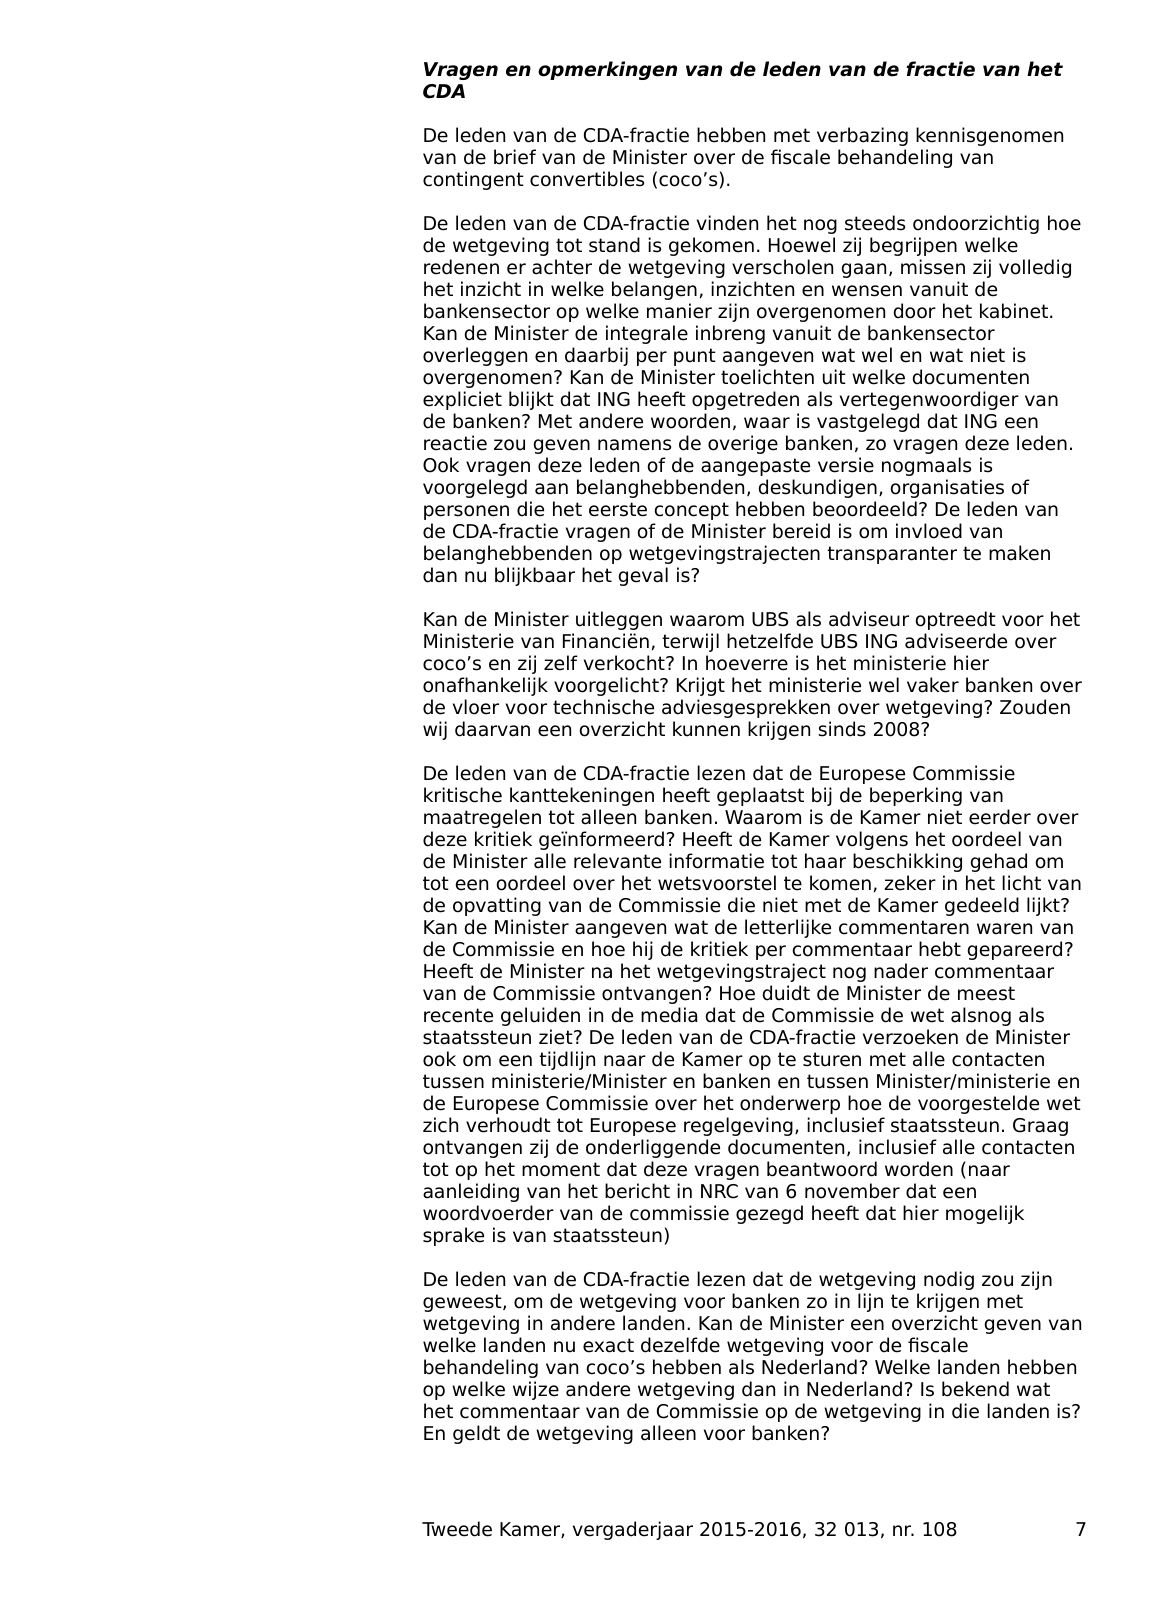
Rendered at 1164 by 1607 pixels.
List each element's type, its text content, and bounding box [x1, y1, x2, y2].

text Kan de Minister uitleggen waarom UBS als adviseur optreedt voor het Ministerie van Financiën, terwijl hetzelfde UBS ING adviseerde over coco’s en zij zelf verkocht? In hoeverre is het ministerie hier onafhankelijk voorgelicht? Krijgt het ministerie wel vaker banken over de vloer voor technische adviesgesprekken over wetgeving? Zouden wij daarvan een overzicht kunnen krijgen sinds 2008? [422, 609, 1087, 741]
subtitle Vragen en opmerkingen van de leden van de fractie van het CDA [422, 59, 1087, 103]
text De leden van de CDA-fractie lezen dat de wetgeving nodig zou zijn geweest, om de wetgeving voor banken zo in lijn te krijgen met wetgeving in andere landen. Kan de Minister een overzicht geven van welke landen nu exact dezelfde wetgeving voor de fiscale behandeling van coco’s hebben als Nederland? Welke landen hebben op welke wijze andere wetgeving dan in Nederland? Is bekend wat het commentaar van de Commissie op de wetgeving in die landen is? En geldt de wetgeving alleen voor banken? [422, 1269, 1087, 1445]
text De leden van de CDA-fractie hebben met verbazing kennisgenomen van de brief van de Minister over de fiscale behandeling van contingent convertibles (coco’s). [422, 125, 1087, 191]
text De leden van de CDA-fractie vinden het nog steeds ondoorzichtig hoe de wetgeving tot stand is gekomen. Hoewel zij begrijpen welke redenen er achter de wetgeving verscholen gaan, missen zij volledig het inzicht in welke belangen, inzichten en wensen vanuit de bankensector op welke manier zijn overgenomen door het kabinet. Kan de Minister de integrale inbreng vanuit de bankensector overleggen en daarbij per punt aangeven wat wel en wat niet is overgenomen? Kan de Minister toelichten uit welke documenten expliciet blijkt dat ING heeft opgetreden als vertegenwoordiger van de banken? Met andere woorden, waar is vastgelegd dat ING een reactie zou geven namens de overige banken, zo vragen deze leden. Ook vragen deze leden of de aangepaste versie nogmaals is voorgelegd aan belanghebbenden, deskundigen, organisaties of personen die het eerste concept hebben beoordeeld? De leden van de CDA-fractie vragen of de Minister bereid is om invloed van belanghebbenden op wetgevingstrajecten transparanter te maken dan nu blijkbaar het geval is? [422, 213, 1087, 587]
text De leden van de CDA-fractie lezen dat de Europese Commissie kritische kanttekeningen heeft geplaatst bij de beperking van maatregelen tot alleen banken. Waarom is de Kamer niet eerder over deze kritiek geïnformeerd? Heeft de Kamer volgens het oordeel van de Minister alle relevante informatie tot haar beschikking gehad om tot een oordeel over het wetsvoorstel te komen, zeker in het licht van de opvatting van de Commissie die niet met de Kamer gedeeld lijkt? Kan de Minister aangeven wat de letterlijke commentaren waren van de Commissie en hoe hij de kritiek per commentaar hebt gepareerd? Heeft de Minister na het wetgevingstraject nog nader commentaar van de Commissie ontvangen? Hoe duidt de Minister de meest recente geluiden in de media dat de Commissie de wet alsnog als staatssteun ziet? De leden van de CDA-fractie verzoeken de Minister ook om een tijdlijn naar de Kamer op te sturen met alle contacten tussen ministerie/Minister en banken en tussen Minister/ministerie en de Europese Commissie over het onderwerp hoe de voorgestelde wet zich verhoudt tot Europese regelgeving, inclusief staatssteun. Graag ontvangen zij de onderliggende documenten, inclusief alle contacten tot op het moment dat deze vragen beantwoord worden (naar aanleiding van het bericht in NRC van 6 november dat een woordvoerder van de commissie gezegd heeft dat hier mogelijk sprake is van staatssteun) [422, 763, 1087, 1247]
